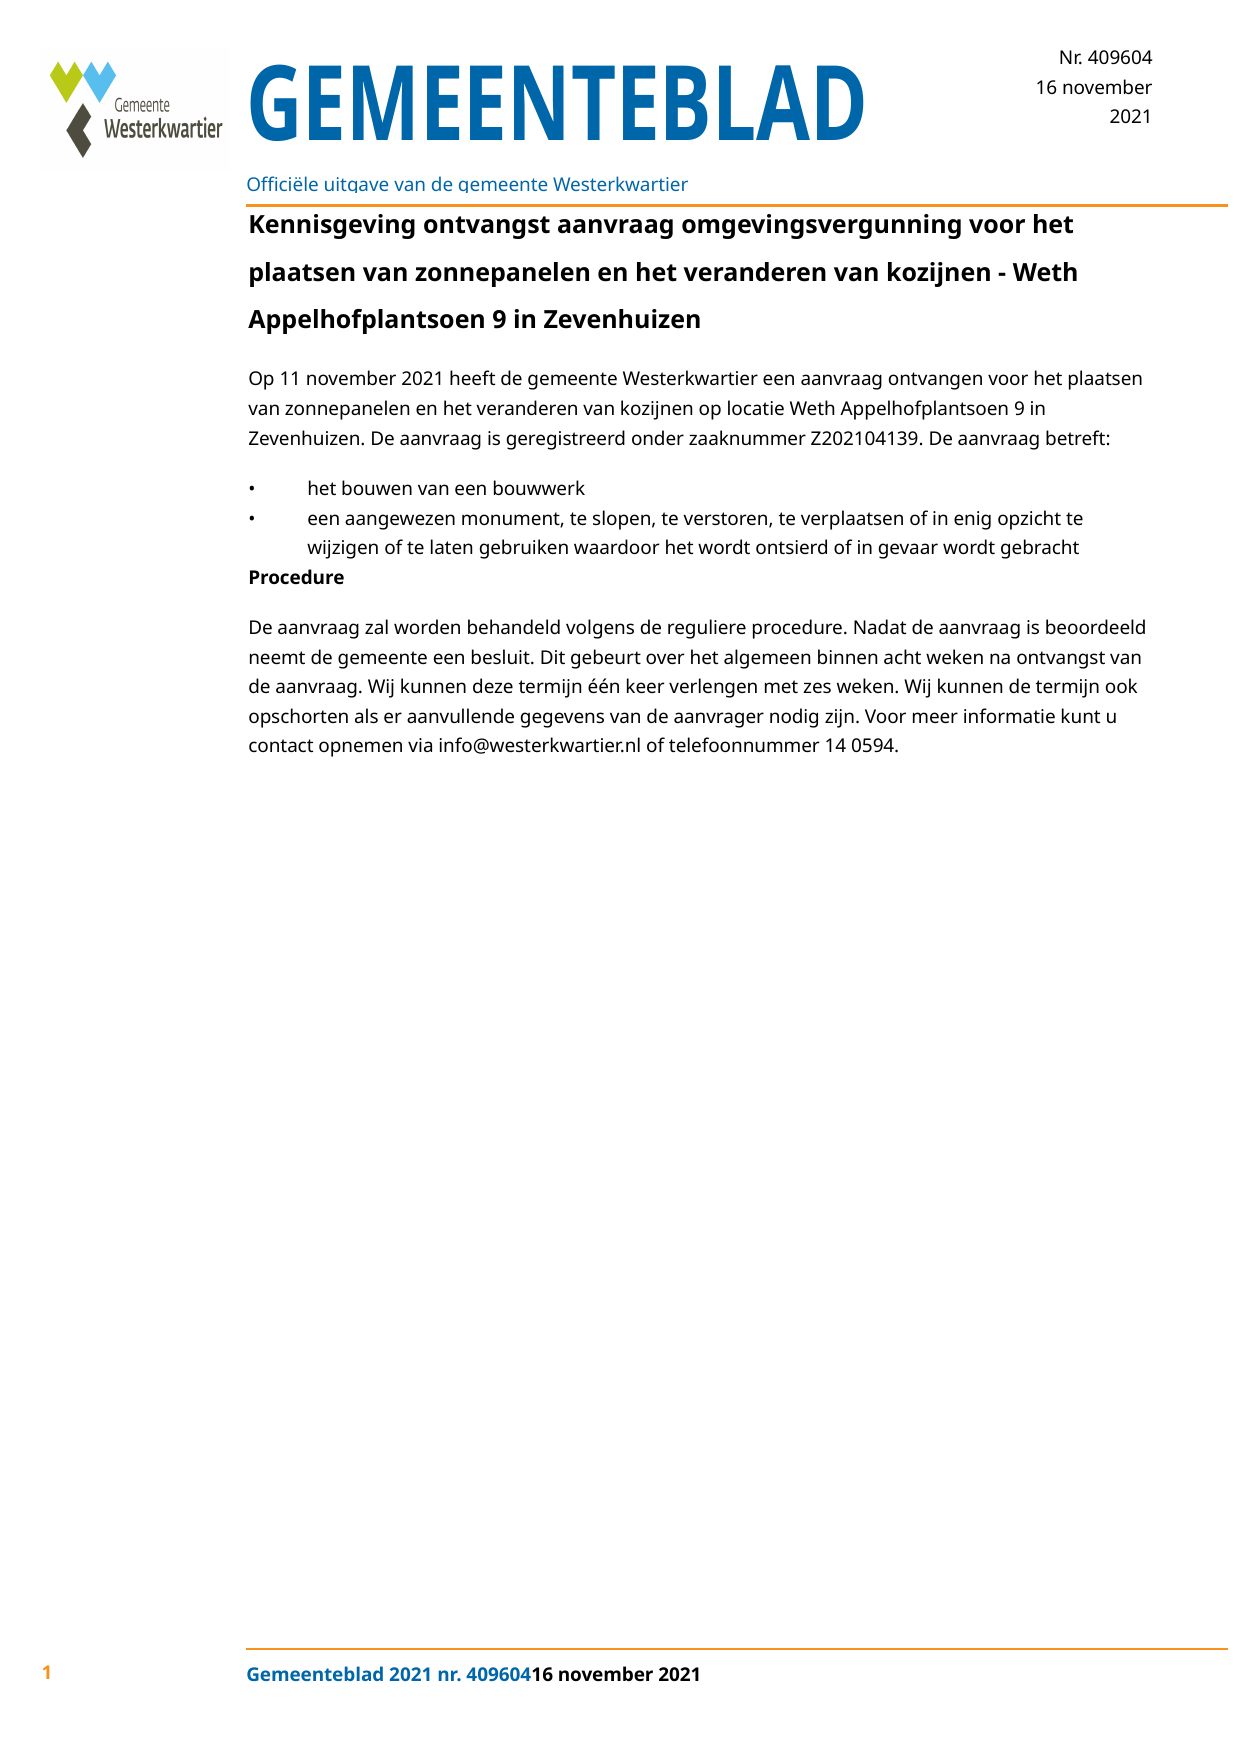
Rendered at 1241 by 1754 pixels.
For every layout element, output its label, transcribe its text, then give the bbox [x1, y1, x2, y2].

text Procedure [248, 564, 1152, 589]
list het bouwen van een bouwwerk [248, 475, 1152, 501]
text De aanvraag zal worden behandeld volgens de reguliere procedure. Nadat de aanvraag is beoordeeld neemt de gemeente een besluit. Dit gebeurt over het algemeen binnen acht weken na ontvangst van de aanvraag. Wij kunnen deze termijn één keer verlengen met zes weken. Wij kunnen de termijn ook opschorten als er aanvullende gegevens van de aanvrager nodig zijn. Voor meer informatie kunt u contact opnemen via info@westerkwartier.nl of telefoonnummer 14 0594. [248, 614, 1152, 758]
picture [41, 47, 231, 172]
text Kennisgeving ontvangst aanvraag omgevingsvergunning voor het plaatsen van zonnepanelen en het veranderen van kozijnen - Weth Appelhofplantsoen 9 in Zevenhuizen [248, 207, 1152, 336]
text Op 11 november 2021 heeft de gemeente Westerkwartier een aanvraag ontvangen voor het plaatsen van zonnepanelen en het veranderen van kozijnen op locatie Weth Appelhofplantsoen 9 in Zevenhuizen. De aanvraag is geregistreerd onder zaaknummer Z202104139. De aanvraag betreft: [248, 366, 1152, 450]
list een aangewezen monument, te slopen, te verstoren, te verplaatsen of in enig opzicht te wijzigen of te laten gebruiken waardoor het wordt ontsierd of in gevaar wordt gebracht [248, 505, 1152, 560]
